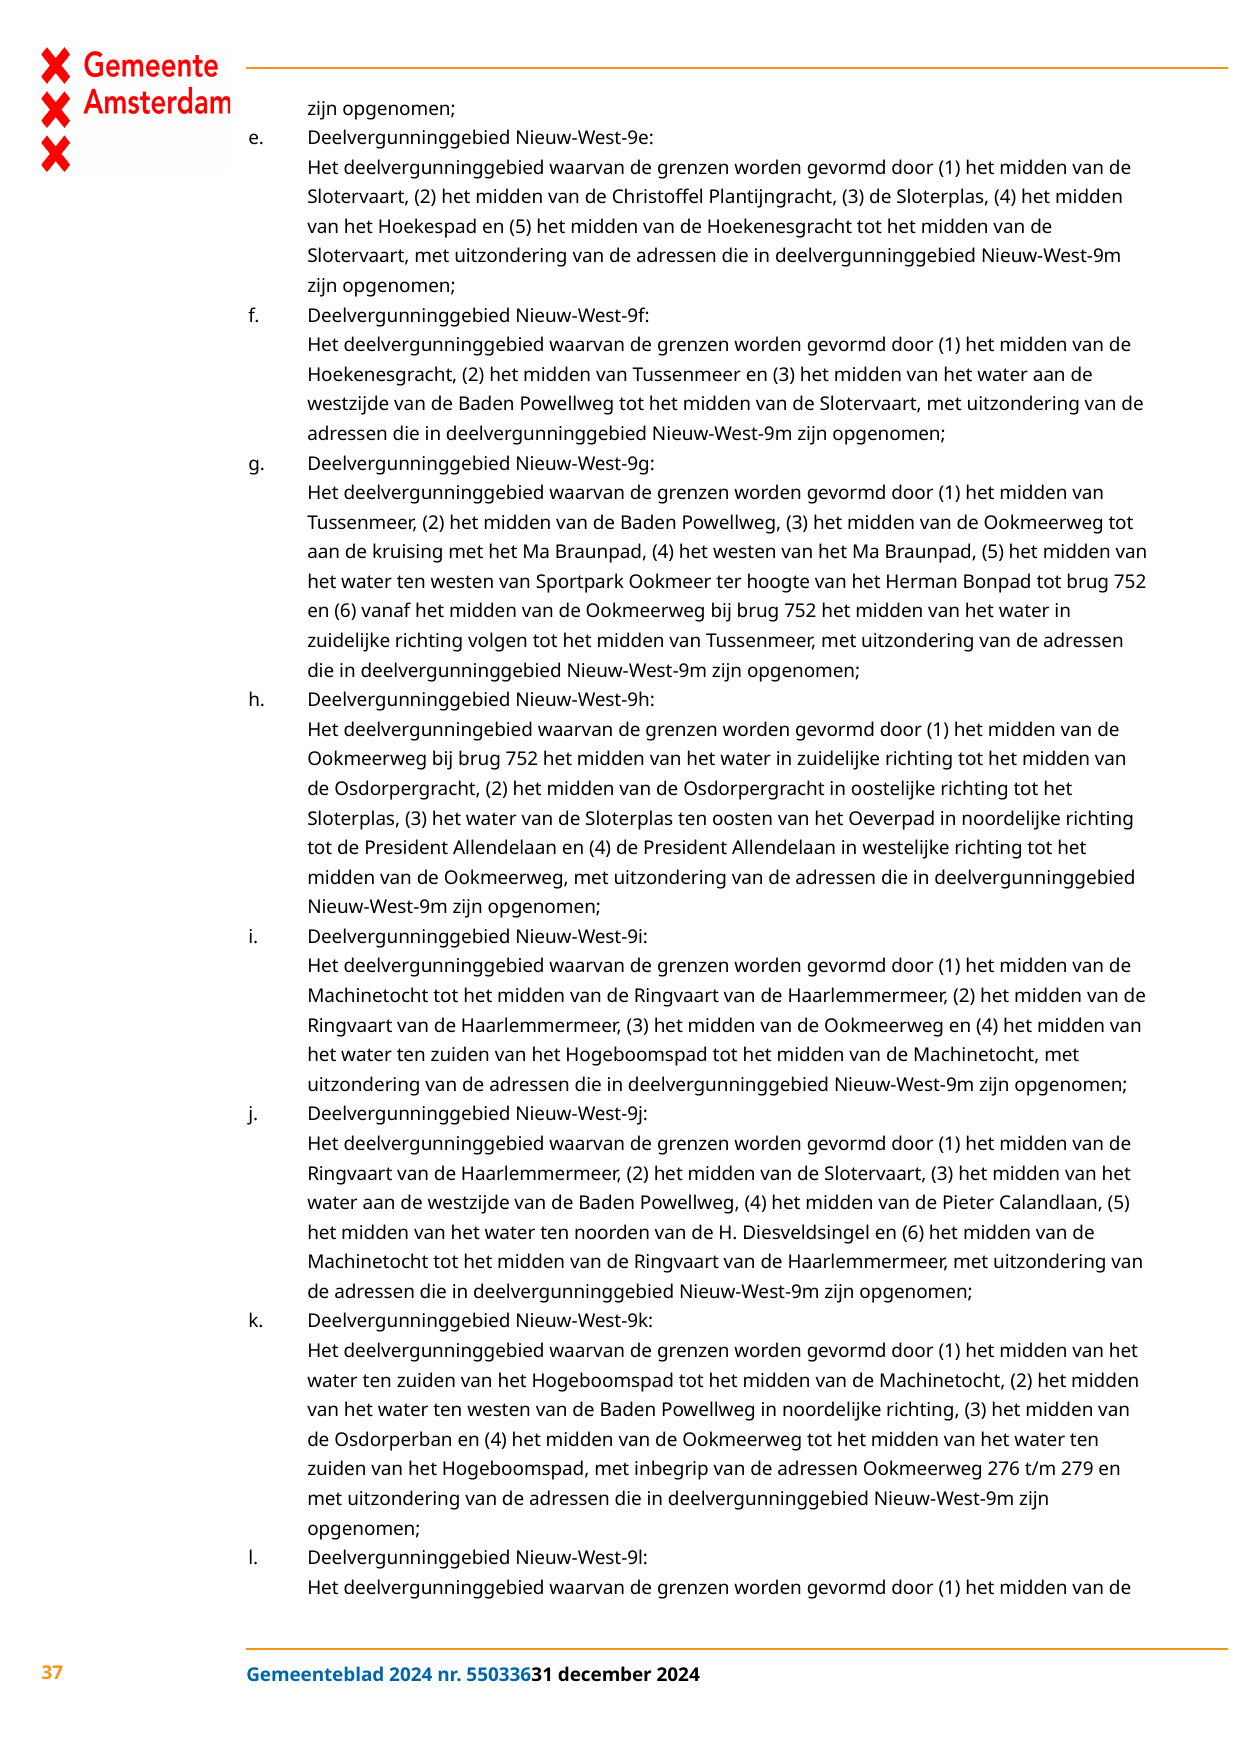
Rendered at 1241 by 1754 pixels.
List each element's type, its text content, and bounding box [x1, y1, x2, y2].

list Het deelvergunningebied waarvan de grenzen worden gevormd door (1) het midden van de Ookmeerweg bij brug 752 het midden van het water in zuidelijke richting tot het midden van de Osdorpergracht, (2) het midden van de Osdorpergracht in oostelijke richting tot het Sloterplas, (3) het water van de Sloterplas ten oosten van het Oeverpad in noordelijke richting tot de President Allendelaan en (4) de President Allendelaan in westelijke richting tot het midden van de Ookmeerweg, met uitzondering van de adressen die in deelvergunninggebied Nieuw-West-9m zijn opgenomen; [248, 716, 1152, 919]
list Deelvergunninggebied Nieuw-West-9e: [248, 124, 1152, 150]
list Deelvergunninggebied Nieuw-West-9l: [248, 1544, 1152, 1570]
list Het deelvergunninggebied waarvan de grenzen worden gevormd door (1) het midden van de [248, 1574, 1152, 1600]
list Deelvergunninggebied Nieuw-West-9i: [248, 923, 1152, 949]
list Het deelvergunninggebied waarvan de grenzen worden gevormd door (1) het midden van het water ten zuiden van het Hogeboomspad tot het midden van de Machinetocht, (2) het midden van het water ten westen van de Baden Powellweg in noordelijke richting, (3) het midden van de Osdorperban en (4) het midden van de Ookmeerweg tot het midden van het water ten zuiden van het Hogeboomspad, met inbegrip van de adressen Ookmeerweg 276 t/m 279 en met uitzondering van de adressen die in deelvergunninggebied Nieuw-West-9m zijn opgenomen; [248, 1337, 1152, 1541]
list Het deelvergunninggebied waarvan de grenzen worden gevormd door (1) het midden van de Slotervaart, (2) het midden van de Christoffel Plantijngracht, (3) de Sloterplas, (4) het midden van het Hoekespad en (5) het midden van de Hoekenesgracht tot het midden van de Slotervaart, met uitzondering van de adressen die in deelvergunninggebied Nieuw-West-9m zijn opgenomen; [248, 154, 1152, 298]
list Deelvergunninggebied Nieuw-West-9g: [248, 450, 1152, 476]
list zijn opgenomen; [248, 95, 1152, 121]
list Het deelvergunninggebied waarvan de grenzen worden gevormd door (1) het midden van Tussenmeer, (2) het midden van de Baden Powellweg, (3) het midden van de Ookmeerweg tot aan de kruising met het Ma Braunpad, (4) het westen van het Ma Braunpad, (5) het midden van het water ten westen van Sportpark Ookmeer ter hoogte van het Herman Bonpad tot brug 752 en (6) vanaf het midden van de Ookmeerweg bij brug 752 het midden van het water in zuidelijke richting volgen tot het midden van Tussenmeer, met uitzondering van de adressen die in deelvergunninggebied Nieuw-West-9m zijn opgenomen; [248, 479, 1152, 683]
picture [41, 47, 231, 172]
list Het deelvergunninggebied waarvan de grenzen worden gevormd door (1) het midden van de Ringvaart van de Haarlemmermeer, (2) het midden van de Slotervaart, (3) het midden van het water aan de westzijde van de Baden Powellweg, (4) het midden van de Pieter Calandlaan, (5) het midden van het water ten noorden van de H. Diesveldsingel en (6) het midden van de Machinetocht tot het midden van de Ringvaart van de Haarlemmermeer, met uitzondering van de adressen die in deelvergunninggebied Nieuw-West-9m zijn opgenomen; [248, 1130, 1152, 1304]
list Het deelvergunninggebied waarvan de grenzen worden gevormd door (1) het midden van de Machinetocht tot het midden van de Ringvaart van de Haarlemmermeer, (2) het midden van de Ringvaart van de Haarlemmermeer, (3) het midden van de Ookmeerweg en (4) het midden van het water ten zuiden van het Hogeboomspad tot het midden van de Machinetocht, met uitzondering van de adressen die in deelvergunninggebied Nieuw-West-9m zijn opgenomen; [248, 953, 1152, 1097]
list Deelvergunninggebied Nieuw-West-9h: [248, 686, 1152, 712]
list Het deelvergunninggebied waarvan de grenzen worden gevormd door (1) het midden van de Hoekenesgracht, (2) het midden van Tussenmeer en (3) het midden van het water aan de westzijde van de Baden Powellweg tot het midden van de Slotervaart, met uitzondering van de adressen die in deelvergunninggebied Nieuw-West-9m zijn opgenomen; [248, 331, 1152, 446]
list Deelvergunninggebied Nieuw-West-9k: [248, 1308, 1152, 1333]
list Deelvergunninggebied Nieuw-West-9f: [248, 302, 1152, 328]
list Deelvergunninggebied Nieuw-West-9j: [248, 1101, 1152, 1126]
